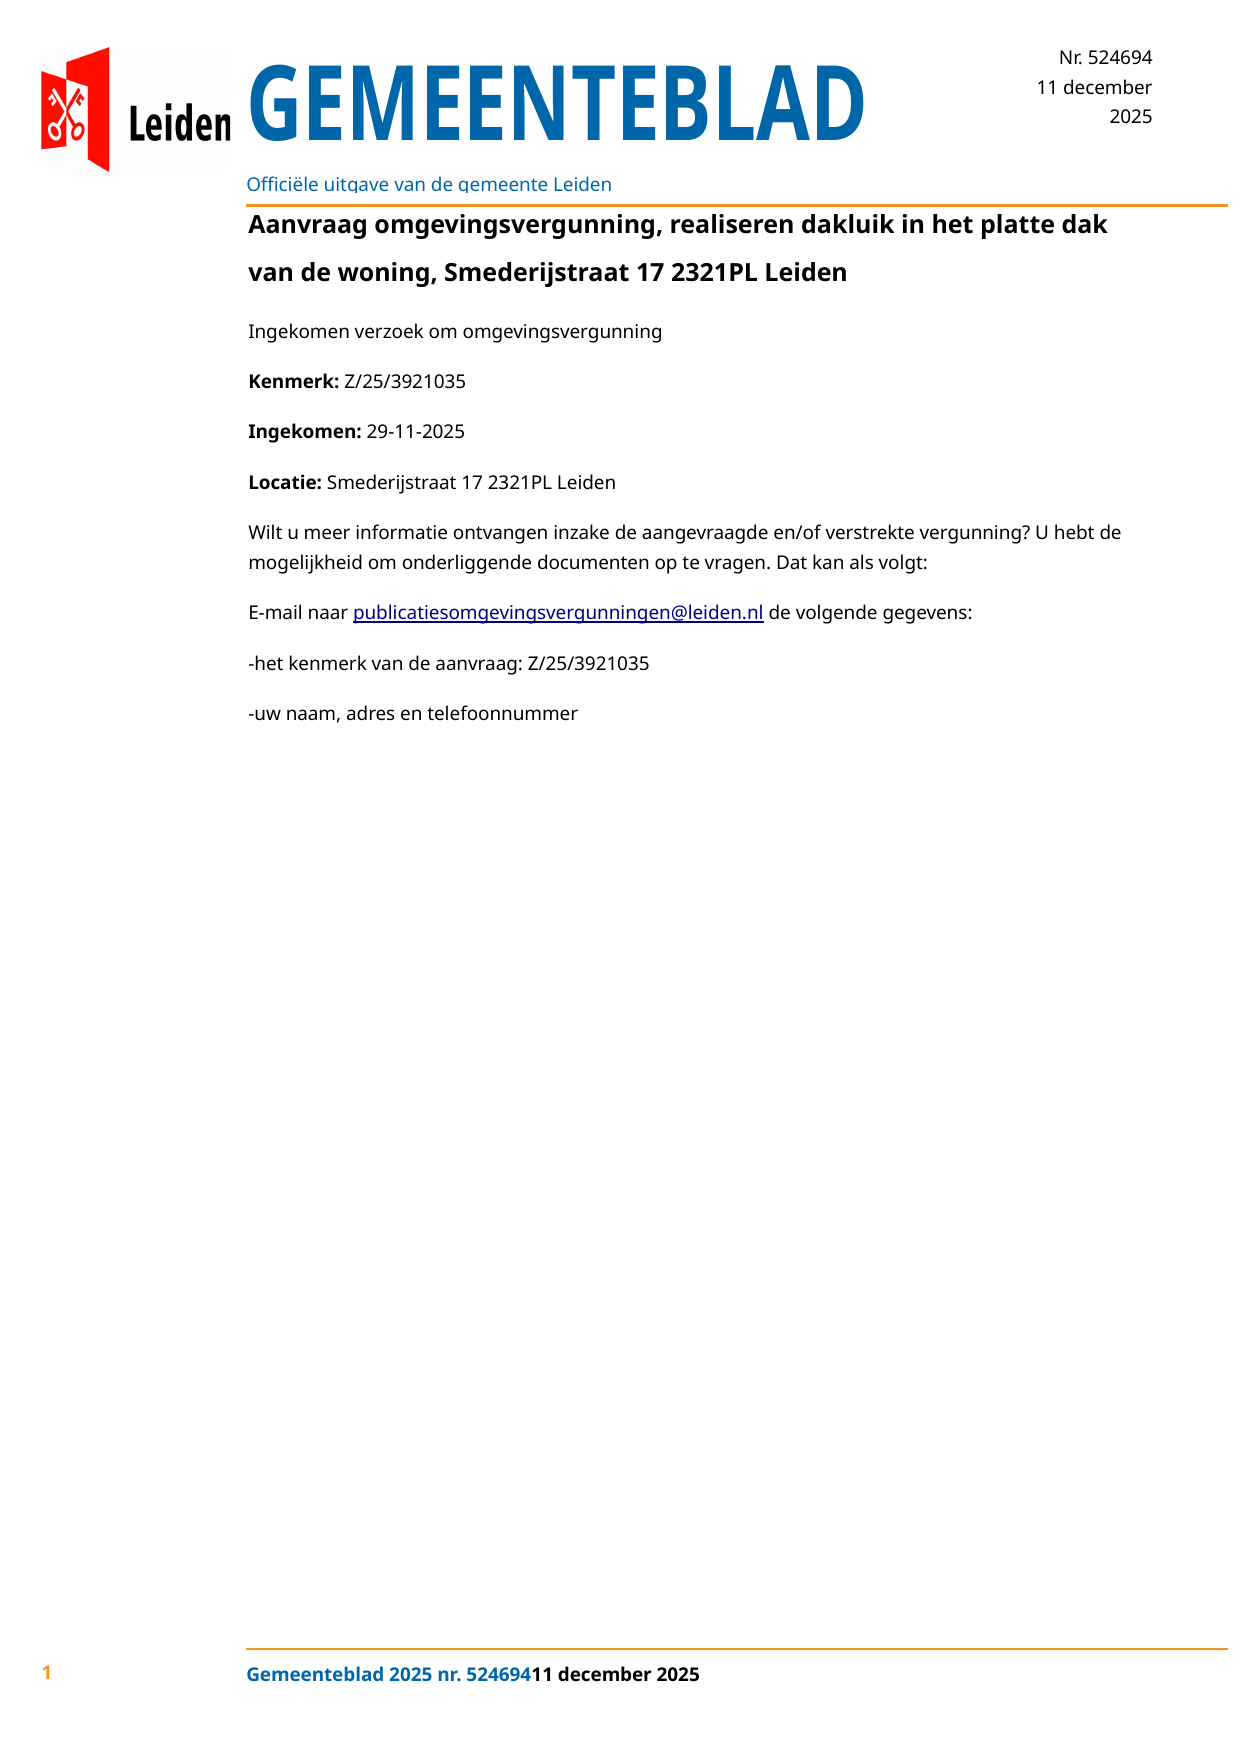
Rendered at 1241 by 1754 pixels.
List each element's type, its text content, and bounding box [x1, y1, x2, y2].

picture [41, 47, 231, 172]
text -uw naam, adres en telefoonnummer [248, 700, 1152, 726]
text Locatie: Smederijstraat 17 2321PL Leiden [248, 469, 1152, 495]
text Ingekomen verzoek om omgevingsvergunning [248, 318, 1152, 344]
text Wilt u meer informatie ontvangen inzake de aangevraagde en/of verstrekte vergunning? U hebt de mogelijkheid om onderliggende documenten op te vragen. Dat kan als volgt: [248, 519, 1152, 575]
text Ingekomen: 29-11-2025 [248, 419, 1152, 444]
text Kenmerk: Z/25/3921035 [248, 368, 1152, 394]
text E-mail naar publicatiesomgevingsvergunningen@leiden.nl de volgende gegevens: [248, 599, 1152, 625]
text -het kenmerk van de aanvraag: Z/25/3921035 [248, 650, 1152, 676]
text Aanvraag omgevingsvergunning, realiseren dakluik in het platte dak van de woning, Smederijstraat 17 2321PL Leiden [248, 207, 1152, 288]
